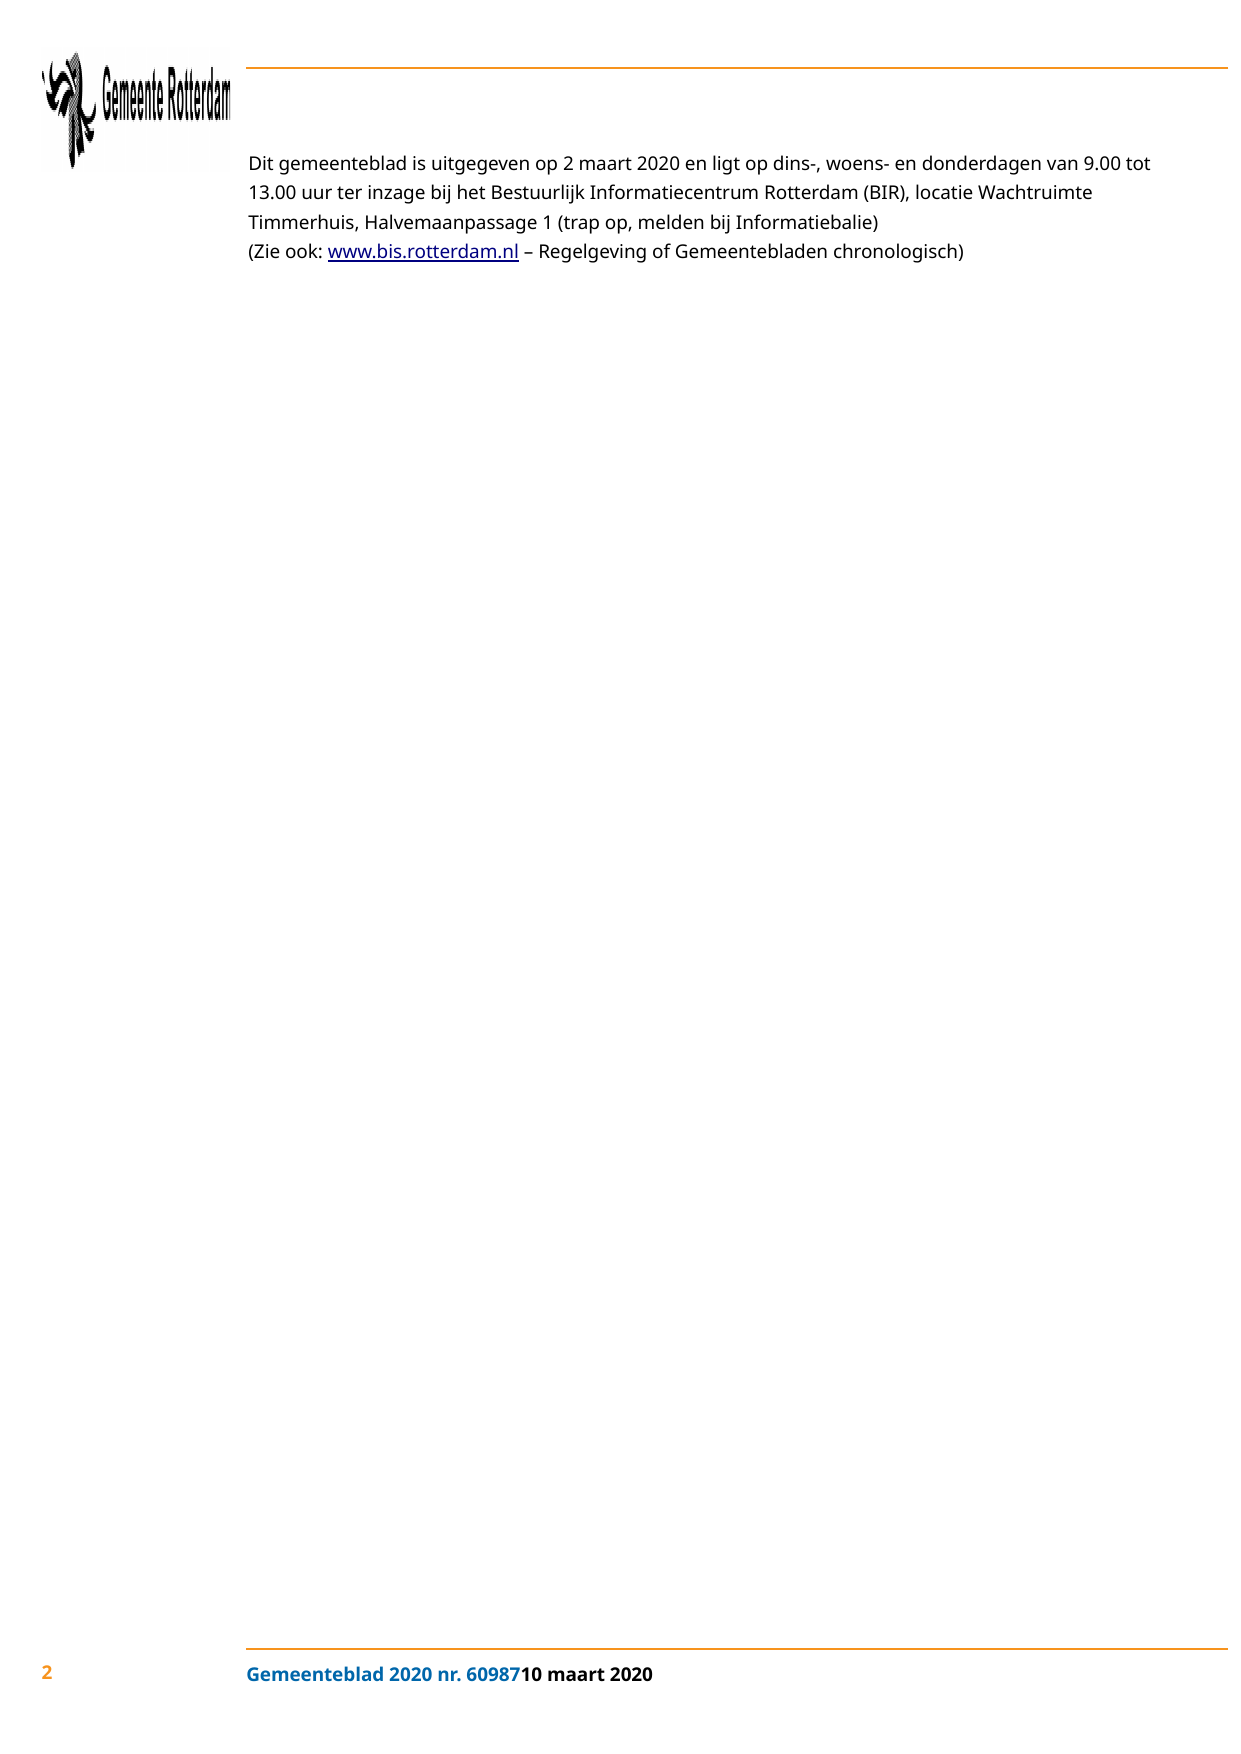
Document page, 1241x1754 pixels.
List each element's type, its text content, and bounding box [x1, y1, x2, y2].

picture [41, 47, 231, 172]
text (Zie ook: www.bis.rotterdam.nl – Regelgeving of Gemeentebladen chronologisch) [248, 238, 1152, 264]
text Dit gemeenteblad is uitgegeven op 2 maart 2020 en ligt op dins-, woens- en donderdagen van 9.00 tot 13.00 uur ter inzage bij het Bestuurlijk Informatiecentrum Rotterdam (BIR), locatie Wachtruimte Timmerhuis, Halvemaanpassage 1 (trap op, melden bij Informatiebalie) [248, 150, 1152, 234]
